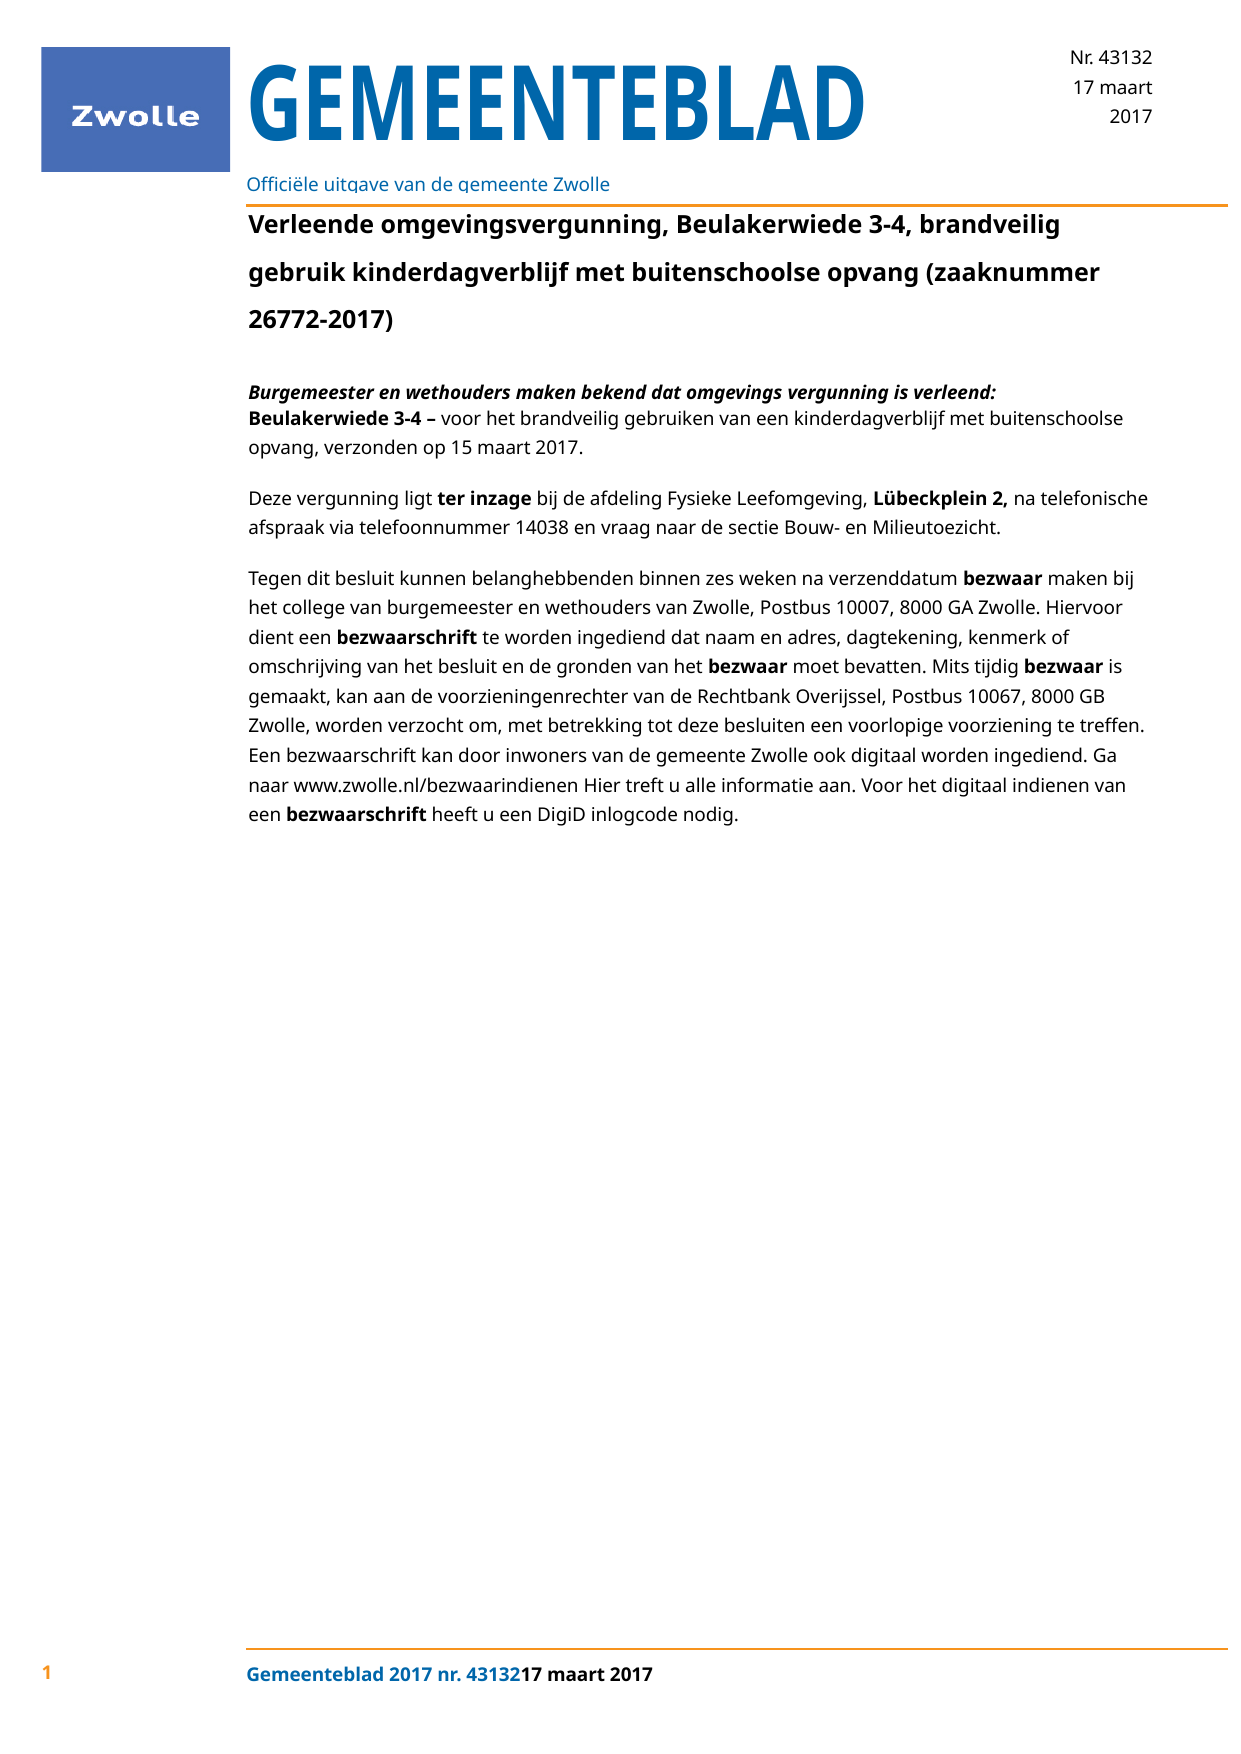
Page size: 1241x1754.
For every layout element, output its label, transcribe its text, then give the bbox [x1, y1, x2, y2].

text Tegen dit besluit kunnen belanghebbenden binnen zes weken na verzenddatum bezwaar maken bij het college van burgemeester en wethouders van Zwolle, Postbus 10007, 8000 GA Zwolle. Hiervoor dient een bezwaarschrift te worden ingediend dat naam en adres, dagtekening, kenmerk of omschrijving van het besluit en de gronden van het bezwaar moet bevatten. Mits tijdig bezwaar is gemaakt, kan aan de voorzieningenrechter van de Rechtbank Overijssel, Postbus 10067, 8000 GB Zwolle, worden verzocht om, met betrekking tot deze besluiten een voorlopige voorziening te treffen. Een bezwaarschrift kan door inwoners van de gemeente Zwolle ook digitaal worden ingediend. Ga naar www.zwolle.nl/bezwaarindienen Hier treft u alle informatie aan. Voor het digitaal indienen van een bezwaarschrift heeft u een DigiD inlogcode nodig. [248, 565, 1152, 827]
text Deze vergunning ligt ter inzage bij de afdeling Fysieke Leefomgeving, Lübeckplein 2, na telefonische afspraak via telefoonnummer 14038 en vraag naar de sectie Bouw- en Milieutoezicht. [248, 485, 1152, 540]
picture [41, 47, 231, 172]
text Burgemeester en wethouders maken bekend dat omgevings vergunning is verleend: [248, 379, 1152, 405]
text Beulakerwiede 3-4 – voor het brandveilig gebruiken van een kinderdagverblijf met buitenschoolse opvang, verzonden op 15 maart 2017. [248, 405, 1152, 460]
text Verleende omgevingsvergunning, Beulakerwiede 3-4, brandveilig gebruik kinderdagverblijf met buitenschoolse opvang (zaaknummer 26772-2017) [248, 207, 1152, 336]
